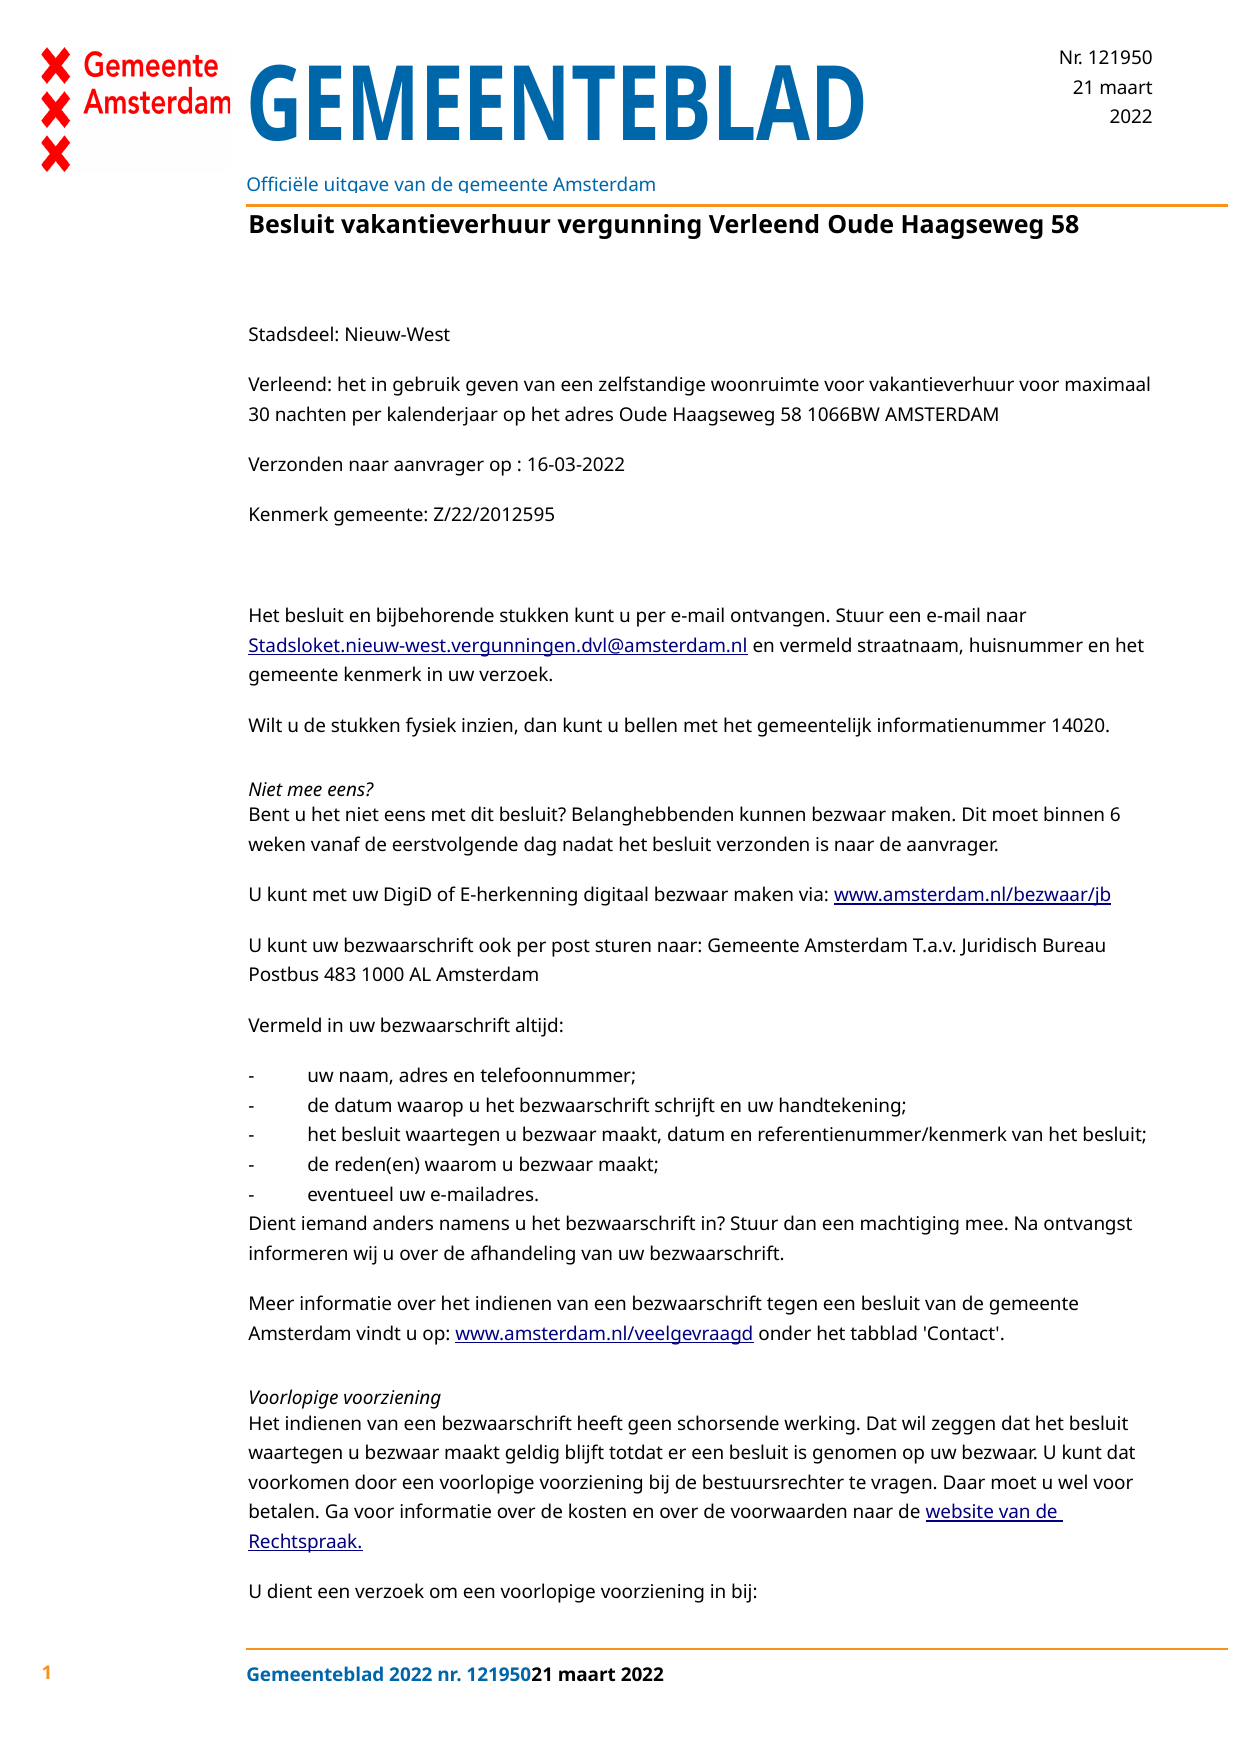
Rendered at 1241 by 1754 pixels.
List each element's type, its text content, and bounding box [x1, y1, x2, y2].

text Verleend: het in gebruik geven van een zelfstandige woonruimte voor vakantieverhuur voor maximaal 30 nachten per kalenderjaar op het adres Oude Haagseweg 58 1066BW AMSTERDAM [248, 371, 1152, 426]
text Verzonden naar aanvrager op : 16-03-2022 [248, 451, 1152, 477]
text Besluit vakantieverhuur vergunning Verleend Oude Haagseweg 58 [248, 207, 1152, 241]
text Niet mee eens? [248, 776, 1152, 802]
text Kenmerk gemeente: Z/22/2012595 [248, 502, 1152, 527]
text Meer informatie over het indienen van een bezwaarschrift tegen een besluit van de gemeente Amsterdam vindt u op: www.amsterdam.nl/veelgevraagd onder het tabblad 'Contact'. [248, 1290, 1152, 1346]
list uw naam, adres en telefoonnummer; [248, 1062, 1152, 1088]
list de datum waarop u het bezwaarschrift schrijft en uw handtekening; [248, 1092, 1152, 1118]
list eventueel uw e-mailadres. [248, 1181, 1152, 1207]
text Bent u het niet eens met dit besluit? Belanghebbenden kunnen bezwaar maken. Dit moet binnen 6 weken vanaf de eerstvolgende dag nadat het besluit verzonden is naar de aanvrager. [248, 802, 1152, 857]
text U kunt met uw DigiD of E-herkenning digitaal bezwaar maken via: www.amsterdam.nl/bezwaar/jb [248, 882, 1152, 907]
text Dient iemand anders namens u het bezwaarschrift in? Stuur dan een machtiging mee. Na ontvangst informeren wij u over de afhandeling van uw bezwaarschrift. [248, 1210, 1152, 1266]
picture [41, 47, 231, 172]
text U kunt uw bezwaarschrift ook per post sturen naar: Gemeente Amsterdam T.a.v. Juridisch Bureau Postbus 483 1000 AL Amsterdam [248, 932, 1152, 987]
text Het indienen van een bezwaarschrift heeft geen schorsende werking. Dat wil zeggen dat het besluit waartegen u bezwaar maakt geldig blijft totdat er een besluit is genomen op uw bezwaar. U kunt dat voorkomen door een voorlopige voorziening bij de bestuursrechter te vragen. Daar moet u wel voor betalen. Ga voor informatie over de kosten en over de voorwaarden naar de website van de Rechtspraak. [248, 1410, 1152, 1554]
text Vermeld in uw bezwaarschrift altijd: [248, 1012, 1152, 1038]
text U dient een verzoek om een voorlopige voorziening in bij: [248, 1578, 1152, 1604]
text Stadsdeel: Nieuw-West [248, 321, 1152, 346]
list de reden(en) waarom u bezwaar maakt; [248, 1151, 1152, 1177]
list het besluit waartegen u bezwaar maakt, datum en referentienummer/kenmerk van het besluit; [248, 1122, 1152, 1147]
text Wilt u de stukken fysiek inzien, dan kunt u bellen met het gemeentelijk informatienummer 14020. [248, 712, 1152, 738]
text Voorlopige voorziening [248, 1384, 1152, 1410]
text Het besluit en bijbehorende stukken kunt u per e-mail ontvangen. Stuur een e-mail naar Stadsloket.nieuw-west.vergunningen.dvl@amsterdam.nl en vermeld straatnaam, huisnummer en het gemeente kenmerk in uw verzoek. [248, 602, 1152, 687]
